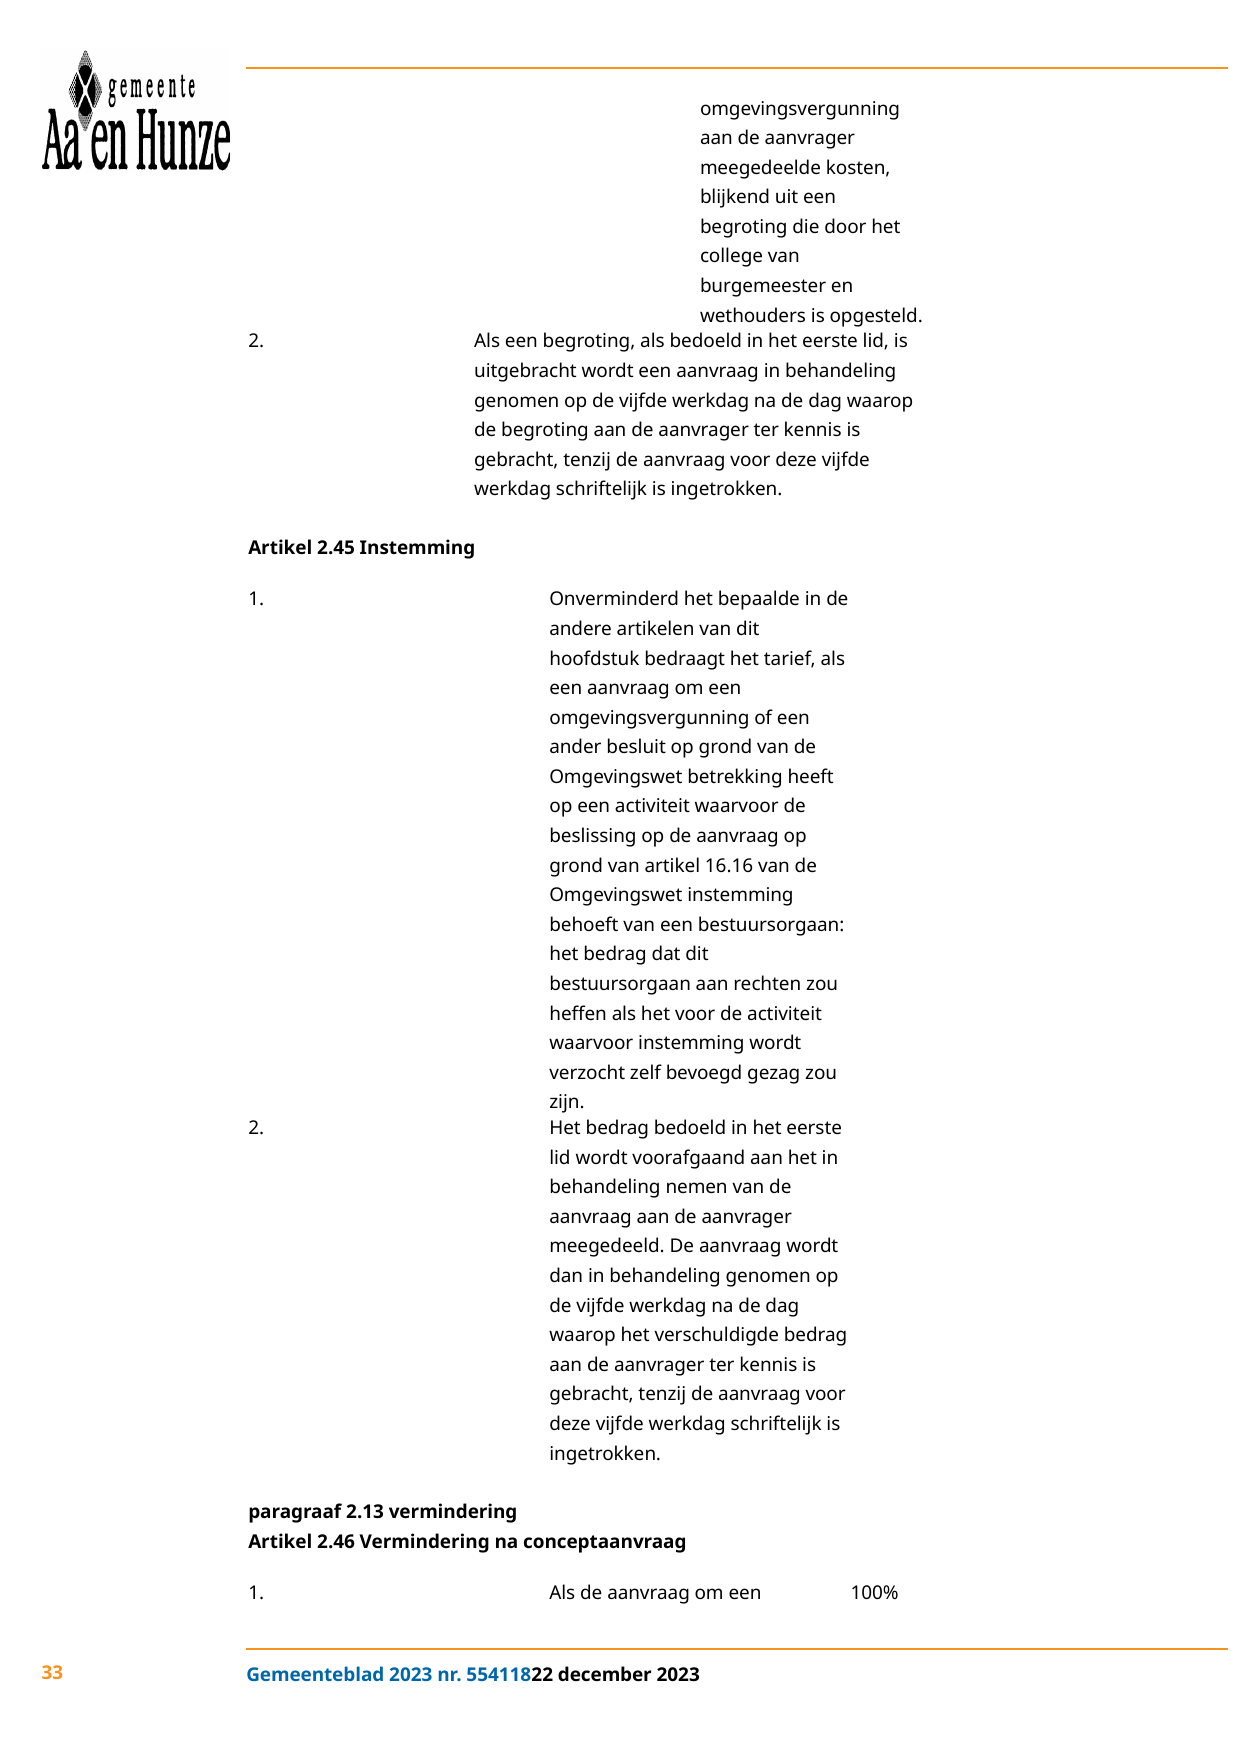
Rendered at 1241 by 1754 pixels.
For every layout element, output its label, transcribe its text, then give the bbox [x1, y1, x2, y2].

table_cell Als de aanvraag om een [549, 1579, 850, 1605]
table_cell Onverminderd het bepaalde in de andere artikelen van dit hoofdstuk bedraagt het tarief, als een aanvraag om een omgevingsvergunning of een ander besluit op grond van de Omgevingswet betrekking heeft op een activiteit waarvoor de beslissing op de aanvraag op grond van artikel 16.16 van de Omgevingswet instemming behoeft van een bestuursorgaan: het bedrag dat dit bestuursorgaan aan rechten zou heffen als het voor de activiteit waarvoor instemming wordt verzocht zelf bevoegd gezag zou zijn. [549, 586, 850, 1114]
table_cell [248, 1554, 850, 1579]
text paragraaf 2.13 vermindering [248, 1498, 1152, 1524]
table_cell [248, 560, 850, 586]
table_header [850, 534, 1152, 560]
table_cell [850, 586, 1152, 1114]
table_cell 1. [248, 1579, 549, 1605]
table_cell [248, 95, 474, 328]
table_cell 2. [248, 1114, 549, 1465]
table_cell [850, 560, 1152, 586]
table_cell [926, 95, 1152, 328]
table_cell Het bedrag bedoeld in het eerste lid wordt voorafgaand aan het in behandeling nemen van de aanvraag aan de aanvrager meegedeeld. De aanvraag wordt dan in behandeling genomen op de vijfde werkdag na de dag waarop het verschuldigde bedrag aan de aanvrager ter kennis is gebracht, tenzij de aanvraag voor deze vijfde werkdag schriftelijk is ingetrokken. [549, 1114, 850, 1465]
table_header [850, 1528, 1152, 1554]
table_cell [850, 1114, 1152, 1465]
table_header Artikel 2.46 Vermindering na conceptaanvraag [248, 1528, 850, 1554]
table_header Artikel 2.45 Instemming [248, 534, 850, 560]
table_cell [926, 328, 1152, 501]
table_cell 2. [248, 328, 474, 501]
table_cell 1. [248, 586, 549, 1114]
picture [41, 47, 231, 172]
table_cell [474, 95, 700, 328]
table_cell Als een begroting, als bedoeld in het eerste lid, is uitgebracht wordt een aanvraag in behandeling genomen op de vijfde werkdag na de dag waarop de begroting aan de aanvrager ter kennis is gebracht, tenzij de aanvraag voor deze vijfde werkdag schriftelijk is ingetrokken. [474, 328, 926, 501]
table_cell [850, 1554, 1152, 1579]
table_cell 100% [850, 1579, 1152, 1605]
table_cell omgevingsvergunning aan de aanvrager meegedeelde kosten, blijkend uit een begroting die door het college van burgemeester en wethouders is opgesteld. [700, 95, 926, 328]
